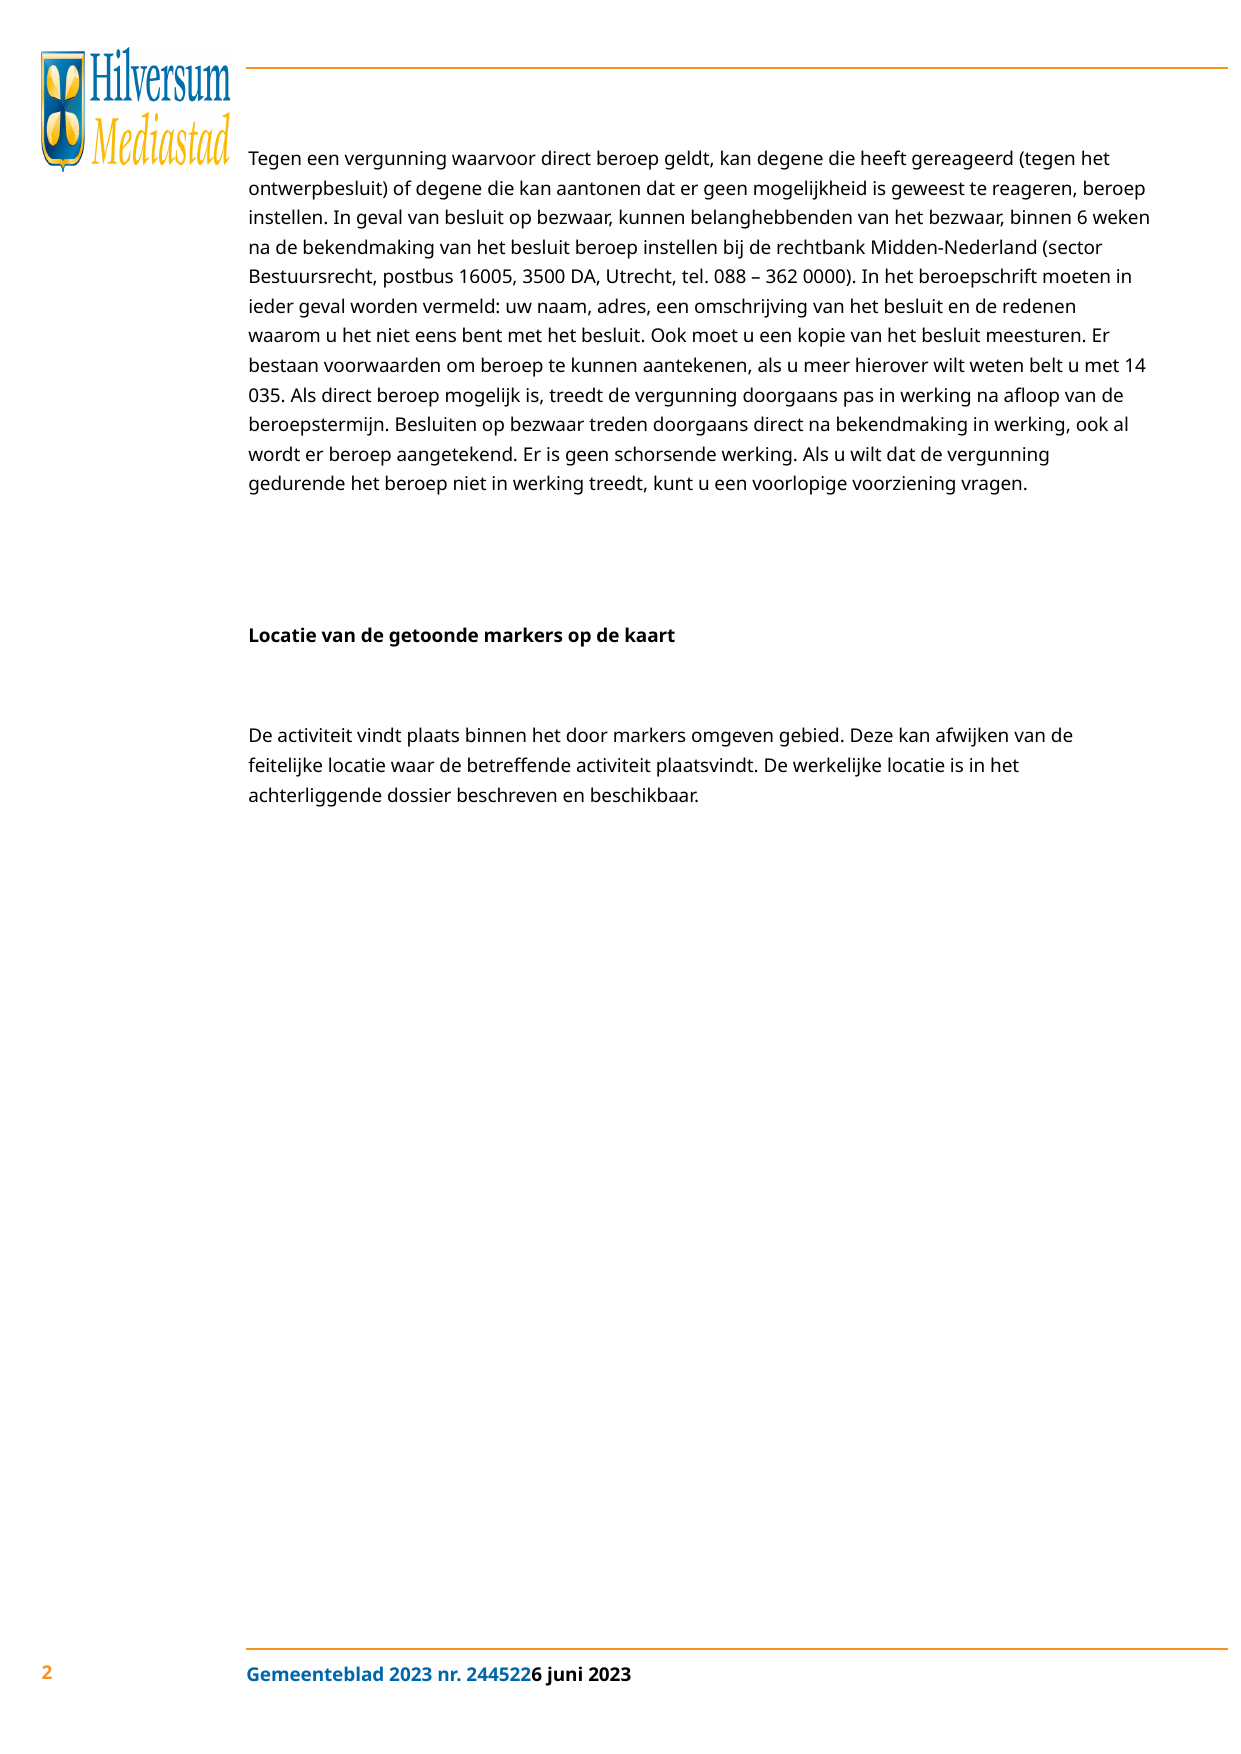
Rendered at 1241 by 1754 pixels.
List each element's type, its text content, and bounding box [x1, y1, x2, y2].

text Locatie van de getoonde markers op de kaart [248, 622, 1152, 648]
text De activiteit vindt plaats binnen het door markers omgeven gebied. Deze kan afwijken van de feitelijke locatie waar de betreffende activiteit plaatsvindt. De werkelijke locatie is in het achterliggende dossier beschreven en beschikbaar. [248, 723, 1152, 808]
text Tegen een vergunning waarvoor direct beroep geldt, kan degene die heeft gereageerd (tegen het ontwerpbesluit) of degene die kan aantonen dat er geen mogelijkheid is geweest te reageren, beroep instellen. In geval van besluit op bezwaar, kunnen belanghebbenden van het bezwaar, binnen 6 weken na de bekendmaking van het besluit beroep instellen bij de rechtbank Midden-Nederland (sector Bestuursrecht, postbus 16005, 3500 DA, Utrecht, tel. 088 – 362 0000). In het beroepschrift moeten in ieder geval worden vermeld: uw naam, adres, een omschrijving van het besluit en de redenen waarom u het niet eens bent met het besluit. Ook moet u een kopie van het besluit meesturen. Er bestaan voorwaarden om beroep te kunnen aantekenen, als u meer hierover wilt weten belt u met 14 035. Als direct beroep mogelijk is, treedt de vergunning doorgaans pas in werking na afloop van de beroepstermijn. Besluiten op bezwaar treden doorgaans direct na bekendmaking in werking, ook al wordt er beroep aangetekend. Er is geen schorsende werking. Als u wilt dat de vergunning gedurende het beroep niet in werking treedt, kunt u een voorlopige voorziening vragen. [248, 145, 1152, 496]
picture [41, 47, 231, 172]
